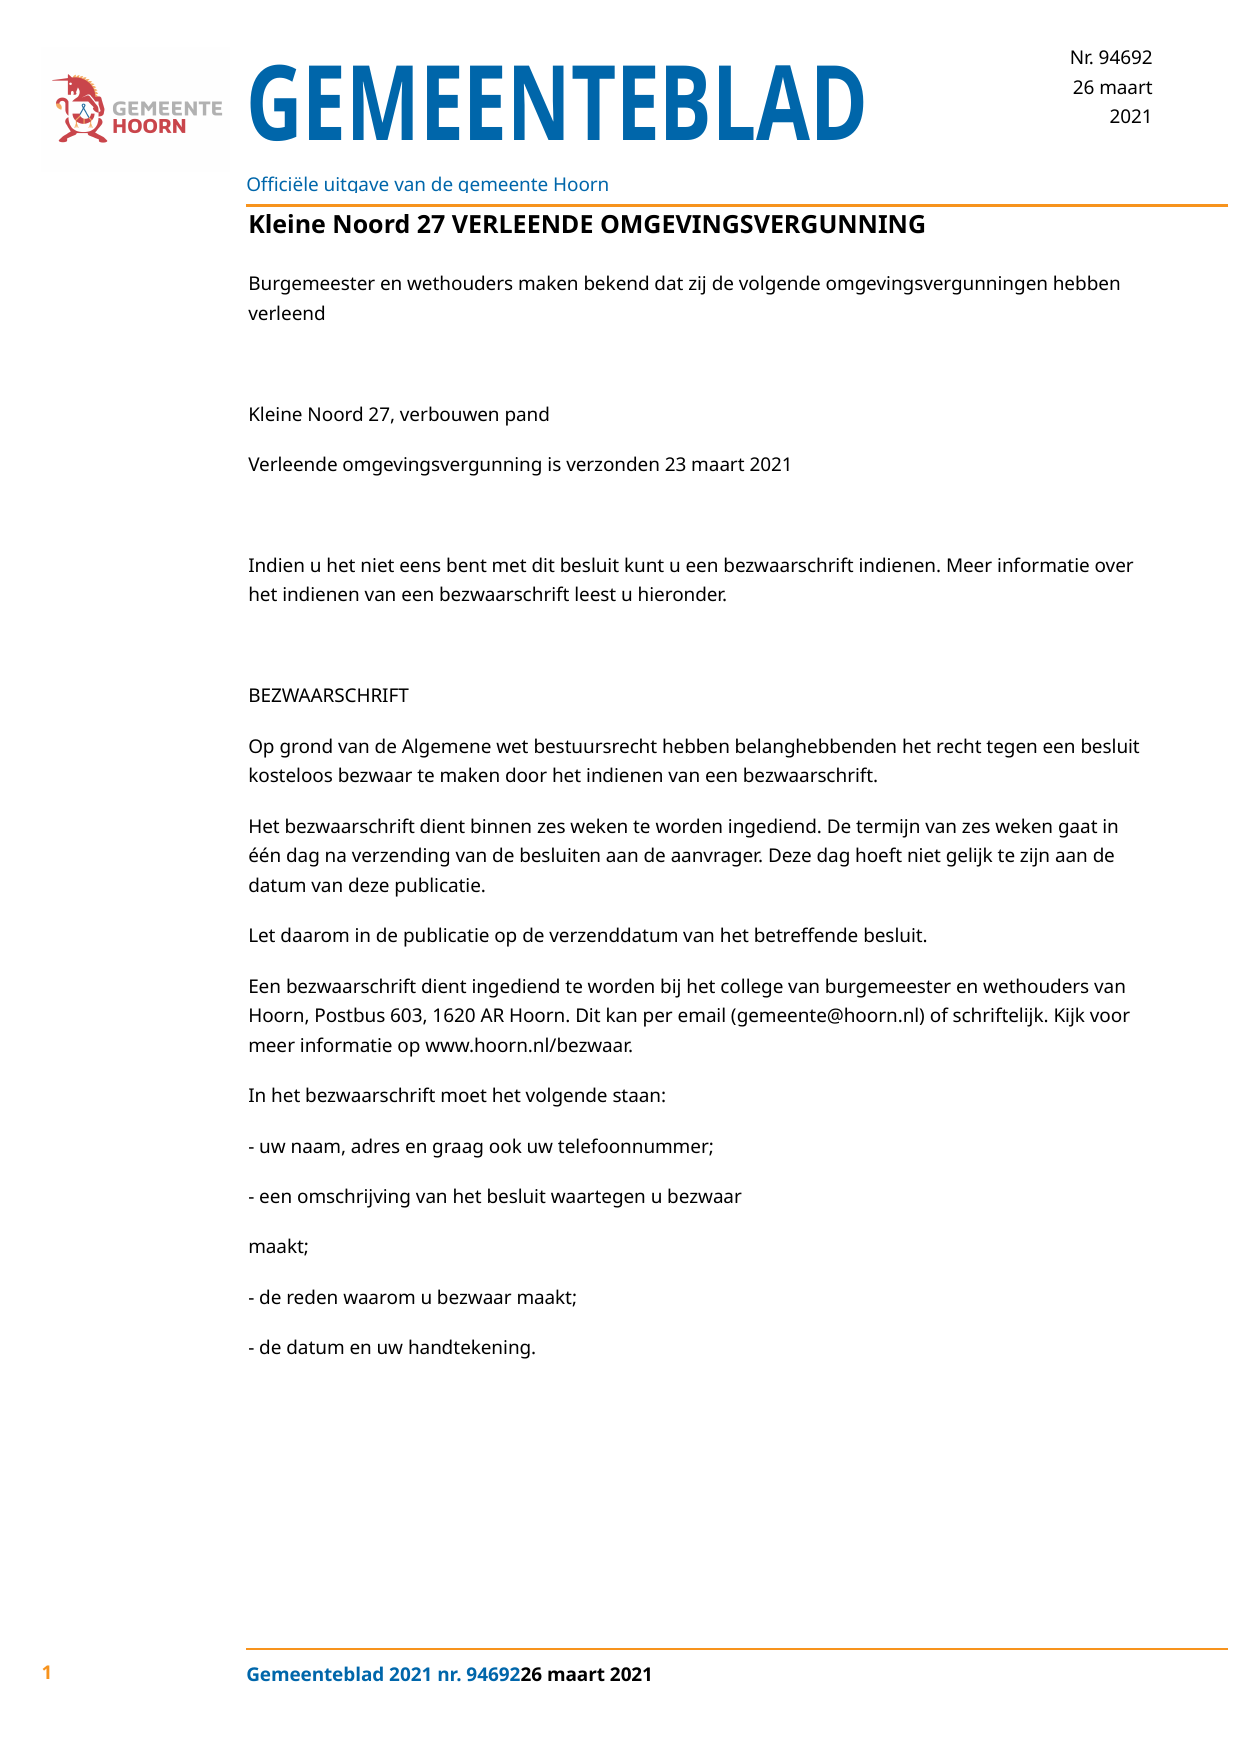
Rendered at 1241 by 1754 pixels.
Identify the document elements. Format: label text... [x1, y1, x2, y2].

text BEZWAARSCHRIFT [248, 682, 1152, 708]
text Het bezwaarschrift dient binnen zes weken te worden ingediend. De termijn van zes weken gaat in één dag na verzending van de besluiten aan de aanvrager. Deze dag hoeft niet gelijk te zijn aan de datum van deze publicatie. [248, 813, 1152, 898]
picture [41, 47, 231, 172]
text Let daarom in de publicatie op de verzenddatum van het betreffende besluit. [248, 922, 1152, 948]
text - uw naam, adres en graag ook uw telefoonnummer; [248, 1133, 1152, 1158]
text In het bezwaarschrift moet het volgende staan: [248, 1082, 1152, 1108]
text Kleine Noord 27, verbouwen pand [248, 401, 1152, 426]
text maakt; [248, 1234, 1152, 1259]
text Kleine Noord 27 VERLEENDE OMGEVINGSVERGUNNING [248, 207, 1152, 241]
text - een omschrijving van het besluit waartegen u bezwaar [248, 1183, 1152, 1209]
text Verleende omgevingsvergunning is verzonden 23 maart 2021 [248, 451, 1152, 477]
text Indien u het niet eens bent met dit besluit kunt u een bezwaarschrift indienen. Meer informatie over het indienen van een bezwaarschrift leest u hieronder. [248, 552, 1152, 607]
text Een bezwaarschrift dient ingediend te worden bij het college van burgemeester en wethouders van Hoorn, Postbus 603, 1620 AR Hoorn. Dit kan per email (gemeente@hoorn.nl) of schriftelijk. Kijk voor meer informatie op www.hoorn.nl/bezwaar. [248, 973, 1152, 1058]
text Burgemeester en wethouders maken bekend dat zij de volgende omgevingsvergunningen hebben verleend [248, 270, 1152, 326]
text - de reden waarom u bezwaar maakt; [248, 1284, 1152, 1310]
text - de datum en uw handtekening. [248, 1334, 1152, 1360]
text Op grond van de Algemene wet bestuursrecht hebben belanghebbenden het recht tegen een besluit kosteloos bezwaar te maken door het indienen van een bezwaarschrift. [248, 733, 1152, 788]
